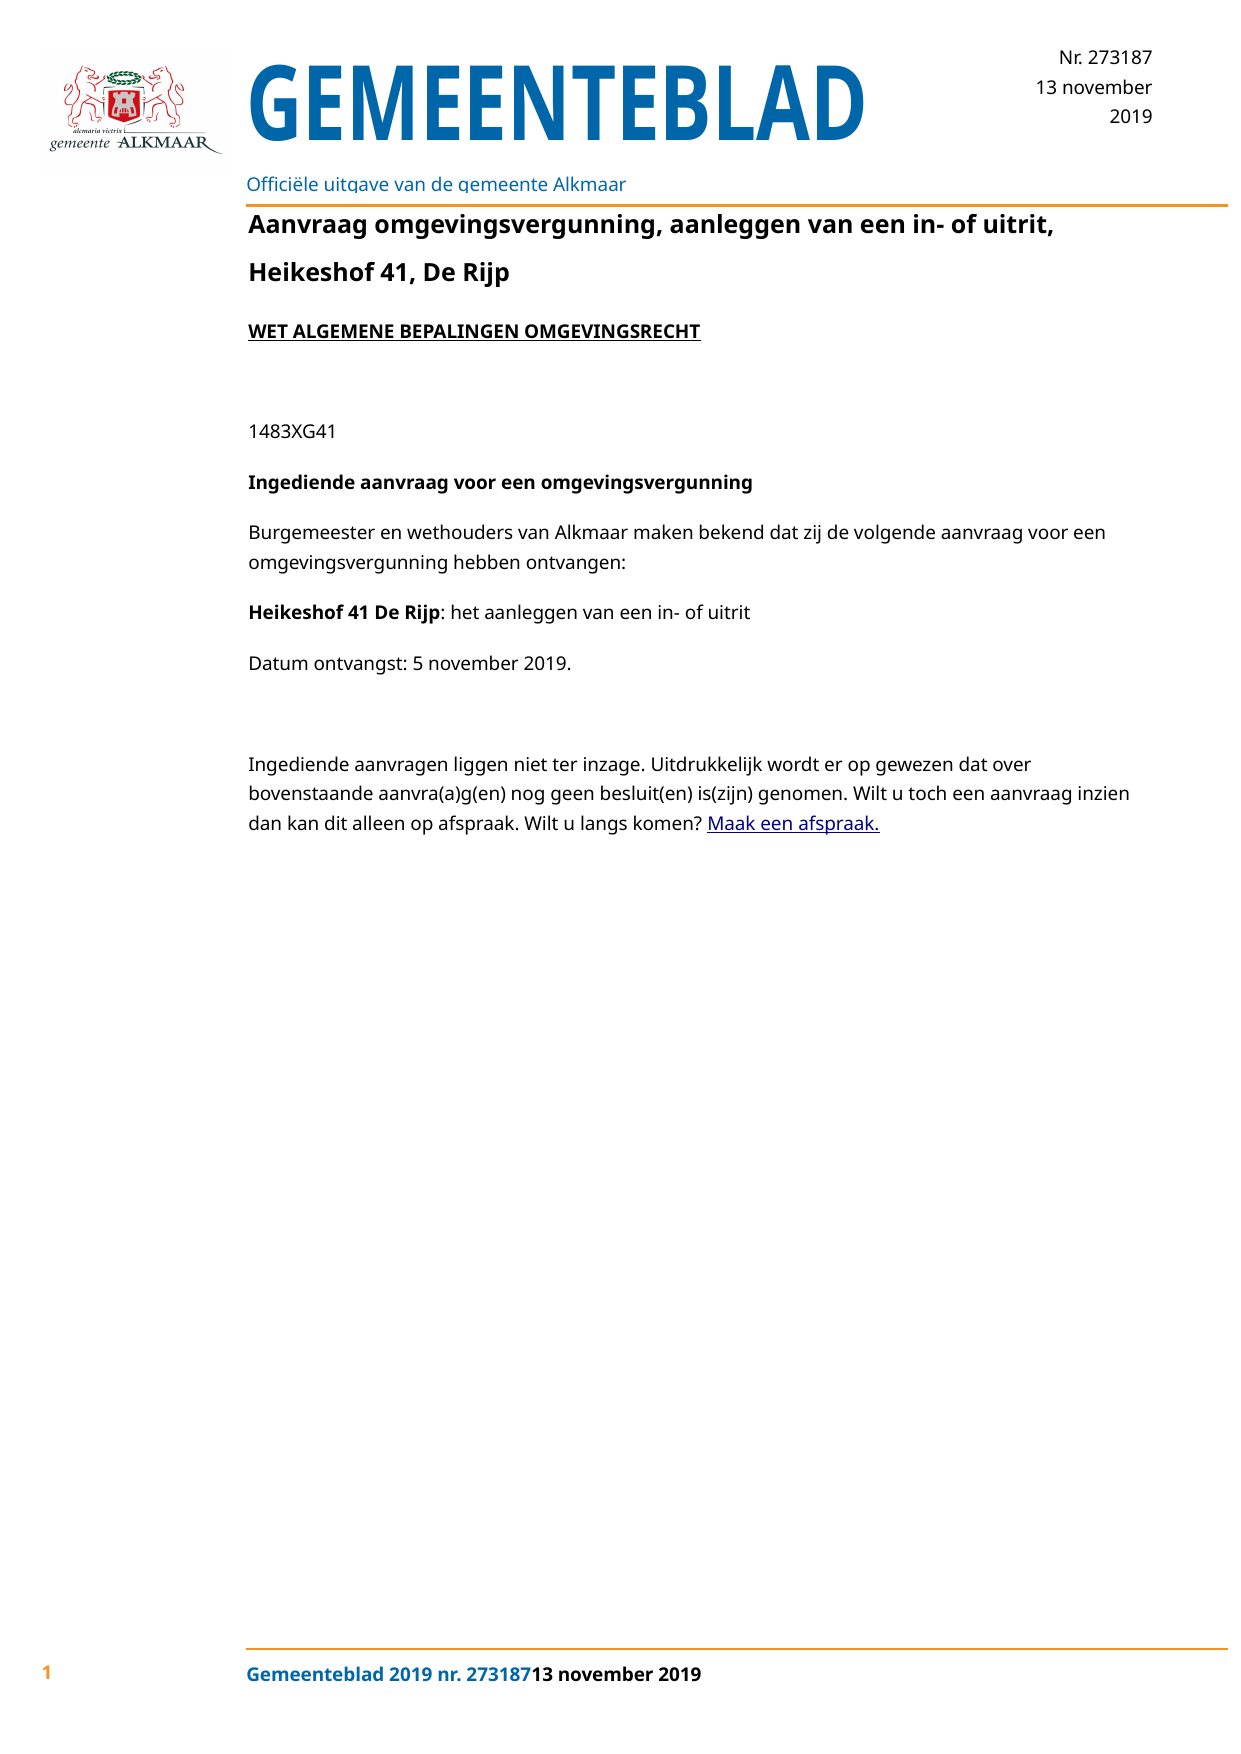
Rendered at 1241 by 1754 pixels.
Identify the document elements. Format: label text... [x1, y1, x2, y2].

text WET ALGEMENE BEPALINGEN OMGEVINGSRECHT [248, 318, 1152, 344]
text Datum ontvangst: 5 november 2019. [248, 650, 1152, 676]
text Heikeshof 41 De Rijp: het aanleggen van een in- of uitrit [248, 599, 1152, 625]
text Burgemeester en wethouders van Alkmaar maken bekend dat zij de volgende aanvraag voor een omgevingsvergunning hebben ontvangen: [248, 519, 1152, 575]
text Ingediende aanvraag voor een omgevingsvergunning [248, 469, 1152, 495]
picture [41, 47, 231, 172]
text Ingediende aanvragen liggen niet ter inzage. Uitdrukkelijk wordt er op gewezen dat over bovenstaande aanvra(a)g(en) nog geen besluit(en) is(zijn) genomen. Wilt u toch een aanvraag inzien dan kan dit alleen op afspraak. Wilt u langs komen? Maak een afspraak. [248, 751, 1152, 836]
text Aanvraag omgevingsvergunning, aanleggen van een in- of uitrit, Heikeshof 41, De Rijp [248, 207, 1152, 288]
text 1483XG41 [248, 419, 1152, 444]
